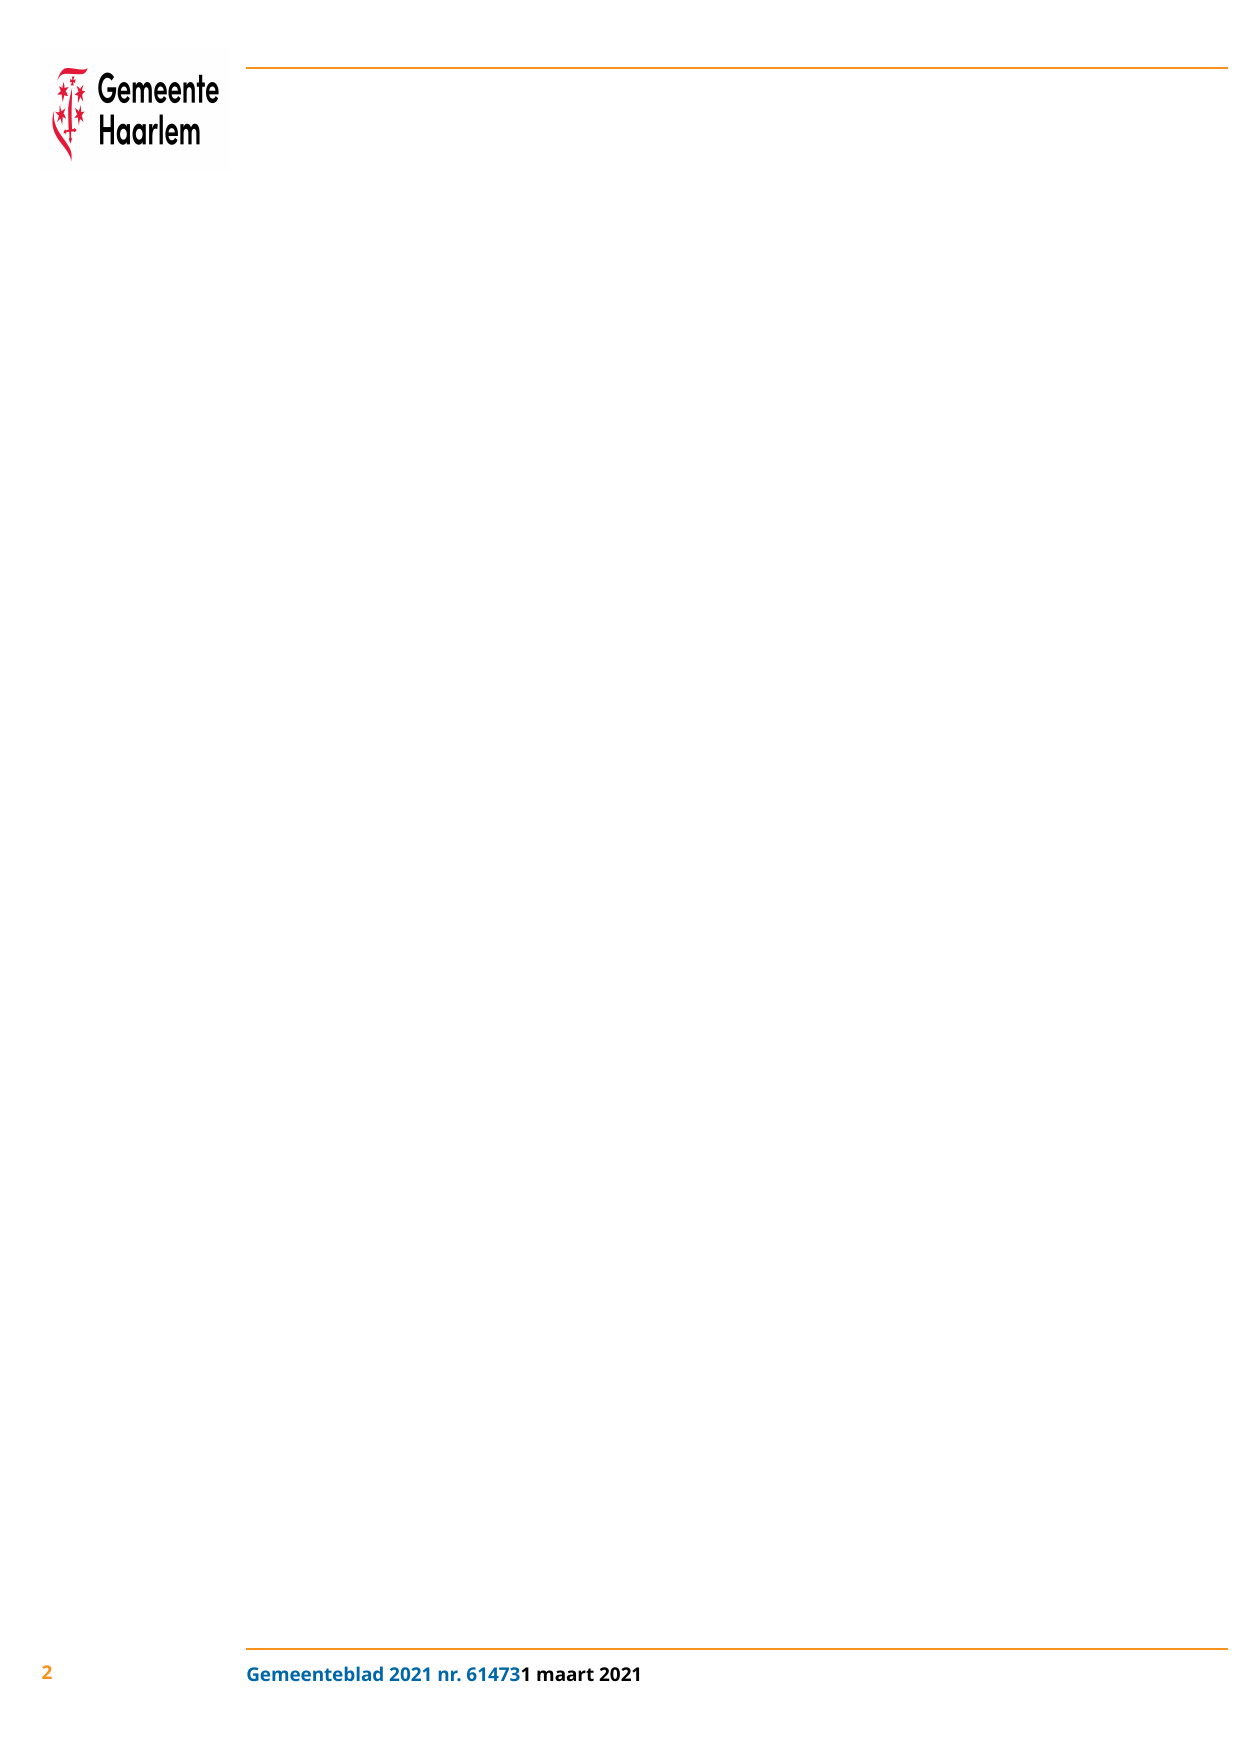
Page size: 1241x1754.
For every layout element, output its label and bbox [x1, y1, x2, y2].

picture [41, 47, 231, 172]
